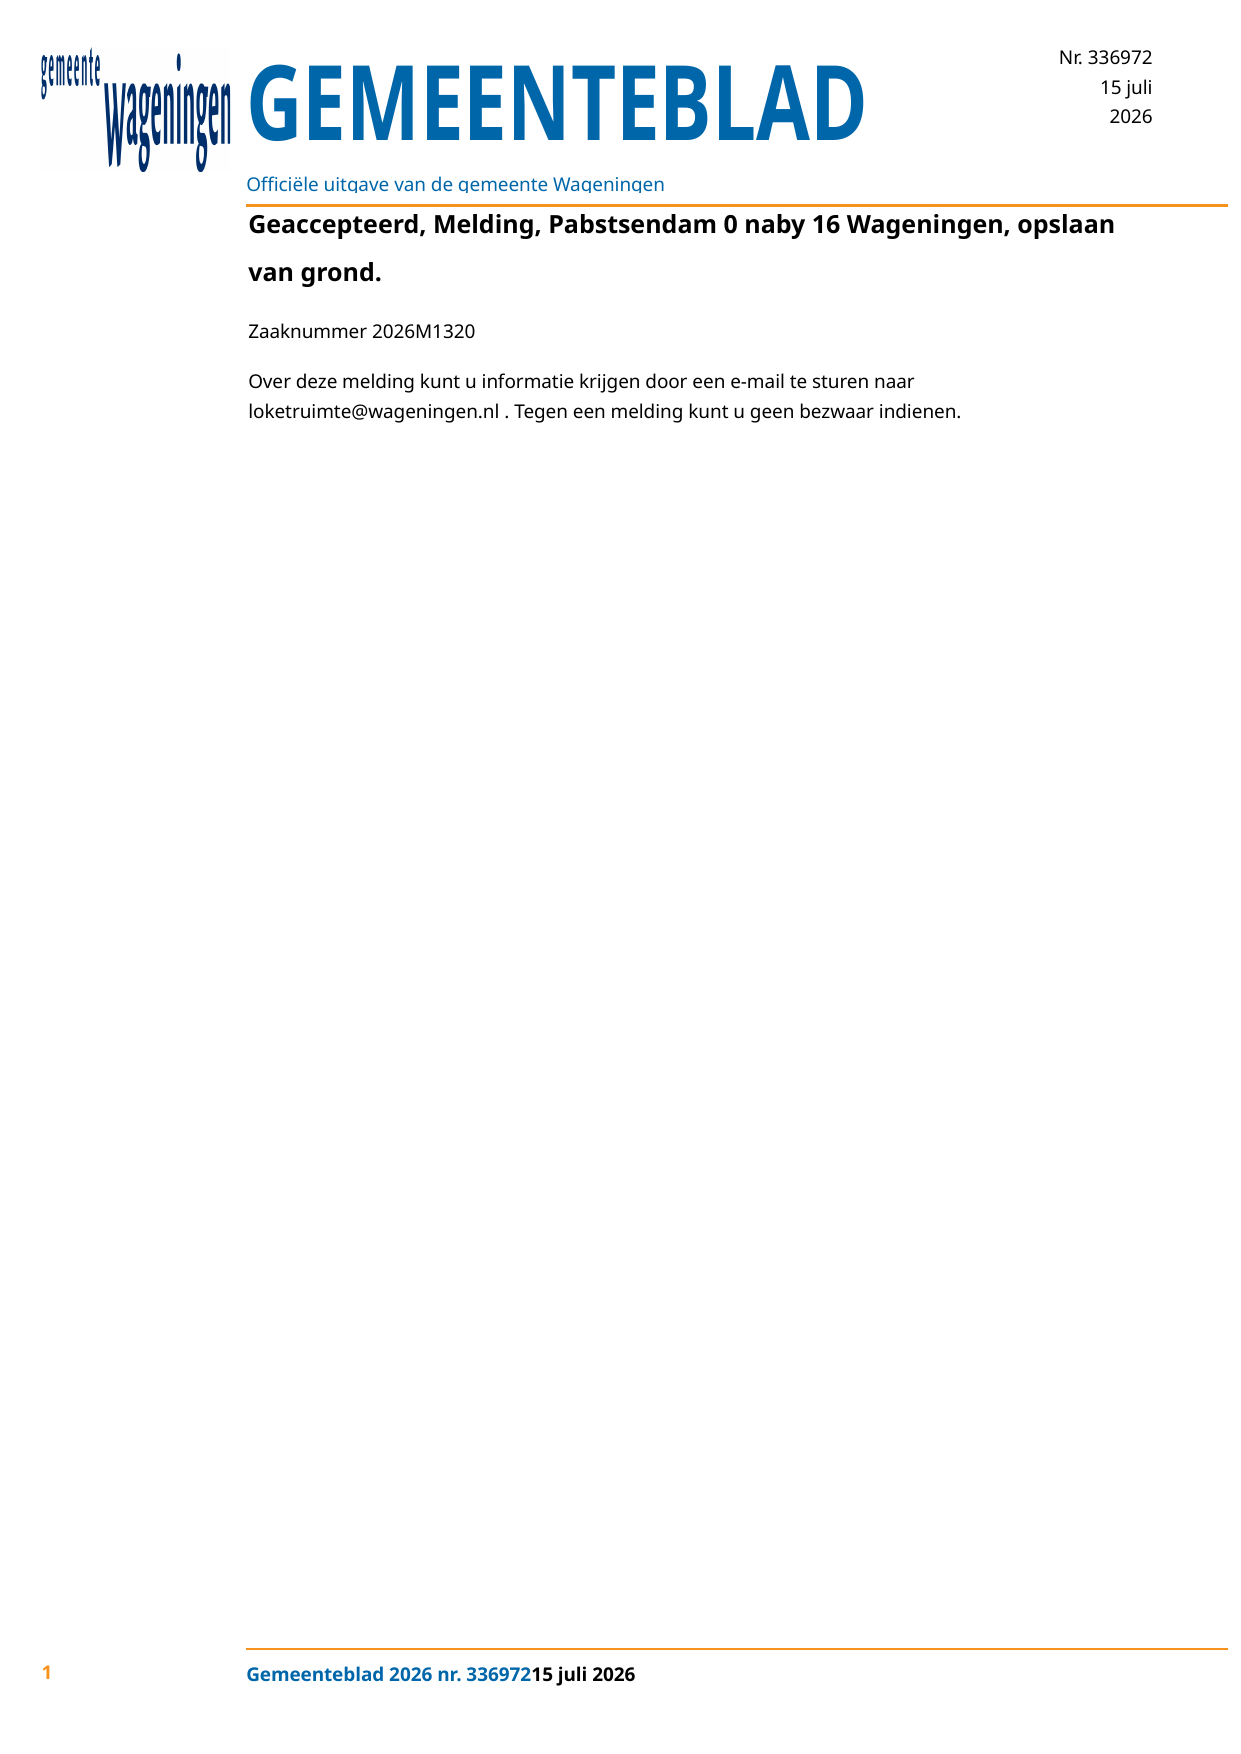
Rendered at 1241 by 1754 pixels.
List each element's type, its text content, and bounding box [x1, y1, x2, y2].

text Over deze melding kunt u informatie krijgen door een e-mail te sturen naar loketruimte@wageningen.nl . Tegen een melding kunt u geen bezwaar indienen. [248, 368, 1152, 424]
text Zaaknummer 2026M1320 [248, 318, 1152, 344]
text Geaccepteerd, Melding, Pabstsendam 0 naby 16 Wageningen, opslaan van grond. [248, 207, 1152, 288]
picture [41, 47, 231, 172]
